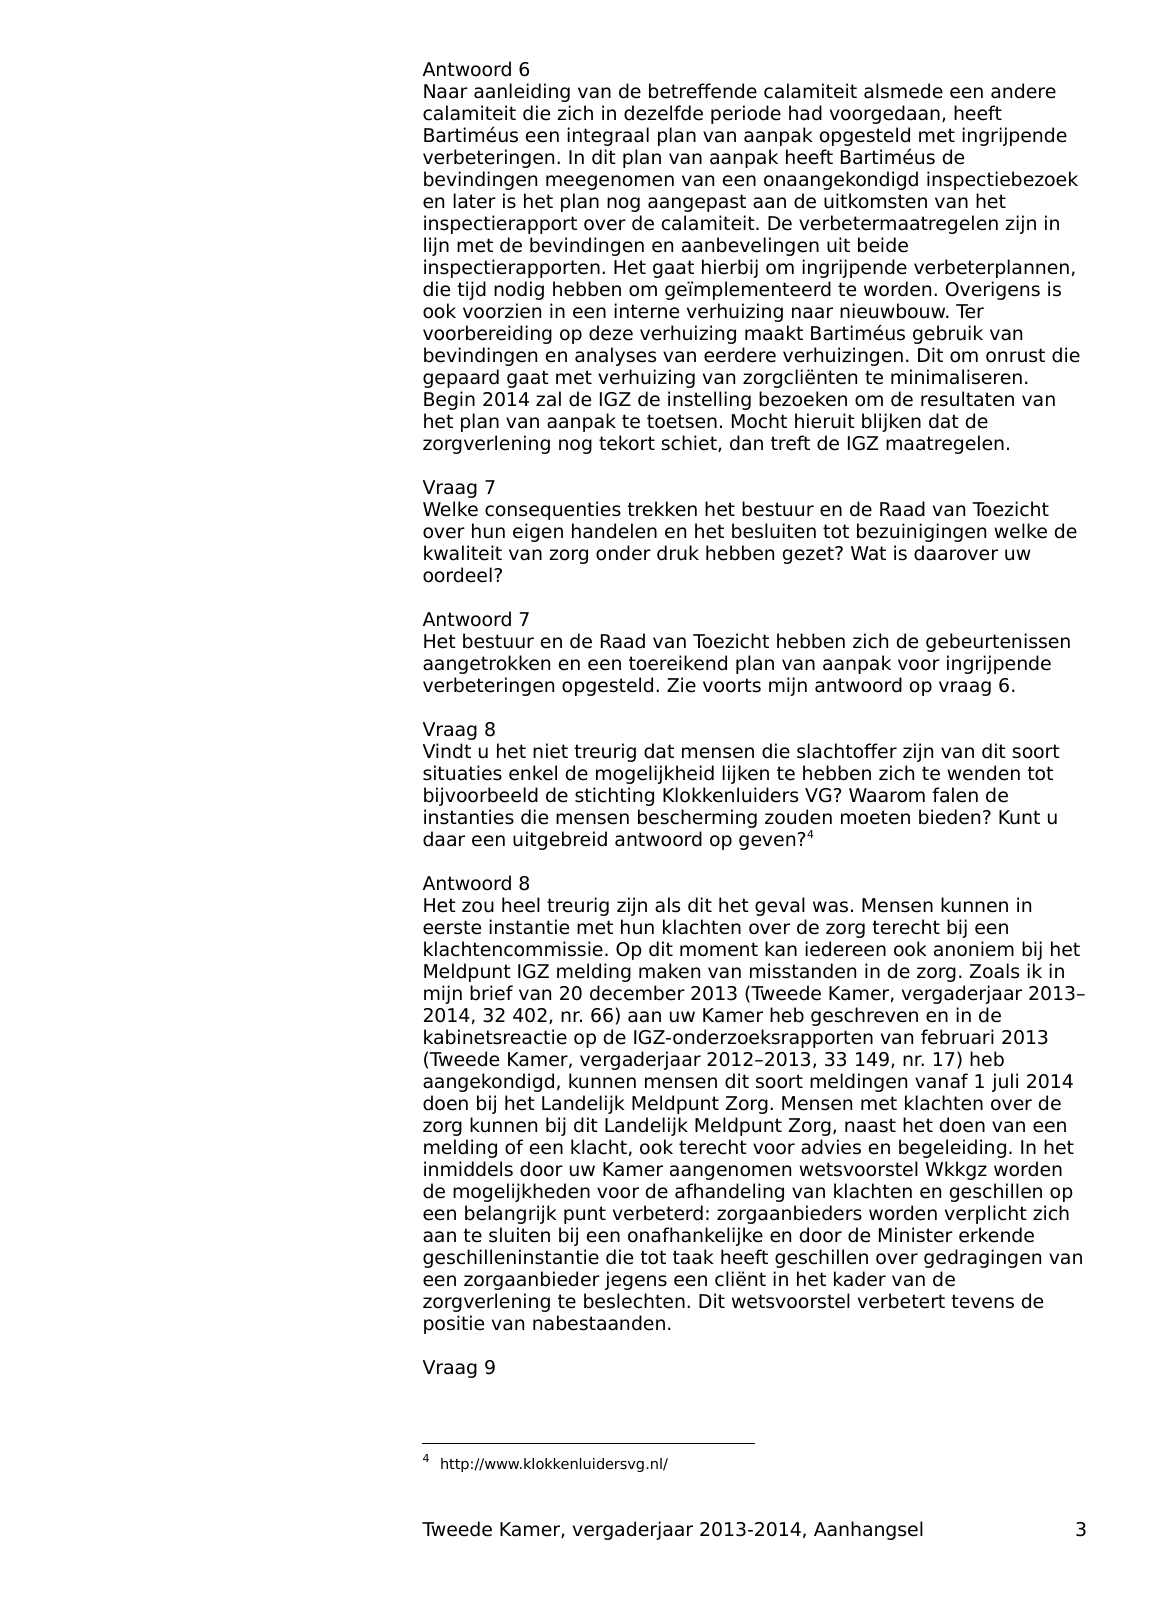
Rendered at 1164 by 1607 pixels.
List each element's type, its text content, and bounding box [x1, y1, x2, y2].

text Het zou heel treurig zijn als dit het geval was. Mensen kunnen in eerste instantie met hun klachten over de zorg terecht bij een klachtencommissie. Op dit moment kan iedereen ook anoniem bij het Meldpunt IGZ melding maken van misstanden in de zorg. Zoals ik in mijn brief van 20 december 2013 (Tweede Kamer, vergaderjaar 2013–2014, 32 402, nr. 66) aan uw Kamer heb geschreven en in de kabinetsreactie op de IGZ-onderzoeksrapporten van februari 2013 (Tweede Kamer, vergaderjaar 2012–2013, 33 149, nr. 17) heb aangekondigd, kunnen mensen dit soort meldingen vanaf 1 juli 2014 doen bij het Landelijk Meldpunt Zorg. Mensen met klachten over de zorg kunnen bij dit Landelijk Meldpunt Zorg, naast het doen van een melding of een klacht, ook terecht voor advies en begeleiding. In het inmiddels door uw Kamer aangenomen wetsvoorstel Wkkgz worden de mogelijkheden voor de afhandeling van klachten en geschillen op een belangrijk punt verbeterd: zorgaanbieders worden verplicht zich aan te sluiten bij een onafhankelijke en door de Minister erkende geschilleninstantie die tot taak heeft geschillen over gedragingen van een zorgaanbieder jegens een cliënt in het kader van de zorgverlening te beslechten. Dit wetsvoorstel verbetert tevens de positie van nabestaanden. [422, 895, 1087, 1335]
text Het bestuur en de Raad van Toezicht hebben zich de gebeurtenissen aangetrokken en een toereikend plan van aanpak voor ingrijpende verbeteringen opgesteld. Zie voorts mijn antwoord op vraag 6. [422, 631, 1087, 697]
text http://www.klokkenluidersvg.nl/ [422, 1452, 1087, 1474]
text Vindt u het niet treurig dat mensen die slachtoffer zijn van dit soort situaties enkel de mogelijkheid lijken te hebben zich te wenden tot bijvoorbeeld de stichting Klokkenluiders VG? Waarom falen de instanties die mensen bescherming zouden moeten bieden? Kunt u daar een uitgebreid antwoord op geven? [422, 741, 1087, 851]
text Antwoord 7 [422, 609, 1087, 631]
text Naar aanleiding van de betreffende calamiteit alsmede een andere calamiteit die zich in dezelfde periode had voorgedaan, heeft Bartiméus een integraal plan van aanpak opgesteld met ingrijpende verbeteringen. In dit plan van aanpak heeft Bartiméus de bevindingen meegenomen van een onaangekondigd inspectiebezoek en later is het plan nog aangepast aan de uitkomsten van het inspectierapport over de calamiteit. De verbetermaatregelen zijn in lijn met de bevindingen en aanbevelingen uit beide inspectierapporten. Het gaat hierbij om ingrijpende verbeterplannen, die tijd nodig hebben om geïmplementeerd te worden. Overigens is ook voorzien in een interne verhuizing naar nieuwbouw. Ter voorbereiding op deze verhuizing maakt Bartiméus gebruik van bevindingen en analyses van eerdere verhuizingen. Dit om onrust die gepaard gaat met verhuizing van zorgcliënten te minimaliseren. Begin 2014 zal de IGZ de instelling bezoeken om de resultaten van het plan van aanpak te toetsen. Mocht hieruit blijken dat de zorgverlening nog tekort schiet, dan treft de IGZ maatregelen. [422, 81, 1087, 455]
text Vraag 8 [422, 719, 1087, 741]
text Vraag 9 [422, 1357, 1087, 1379]
text Antwoord 6 [422, 59, 1087, 81]
text Welke consequenties trekken het bestuur en de Raad van Toezicht over hun eigen handelen en het besluiten tot bezuinigingen welke de kwaliteit van zorg onder druk hebben gezet? Wat is daarover uw oordeel? [422, 499, 1087, 587]
text Antwoord 8 [422, 873, 1087, 895]
text Vraag 7 [422, 477, 1087, 499]
